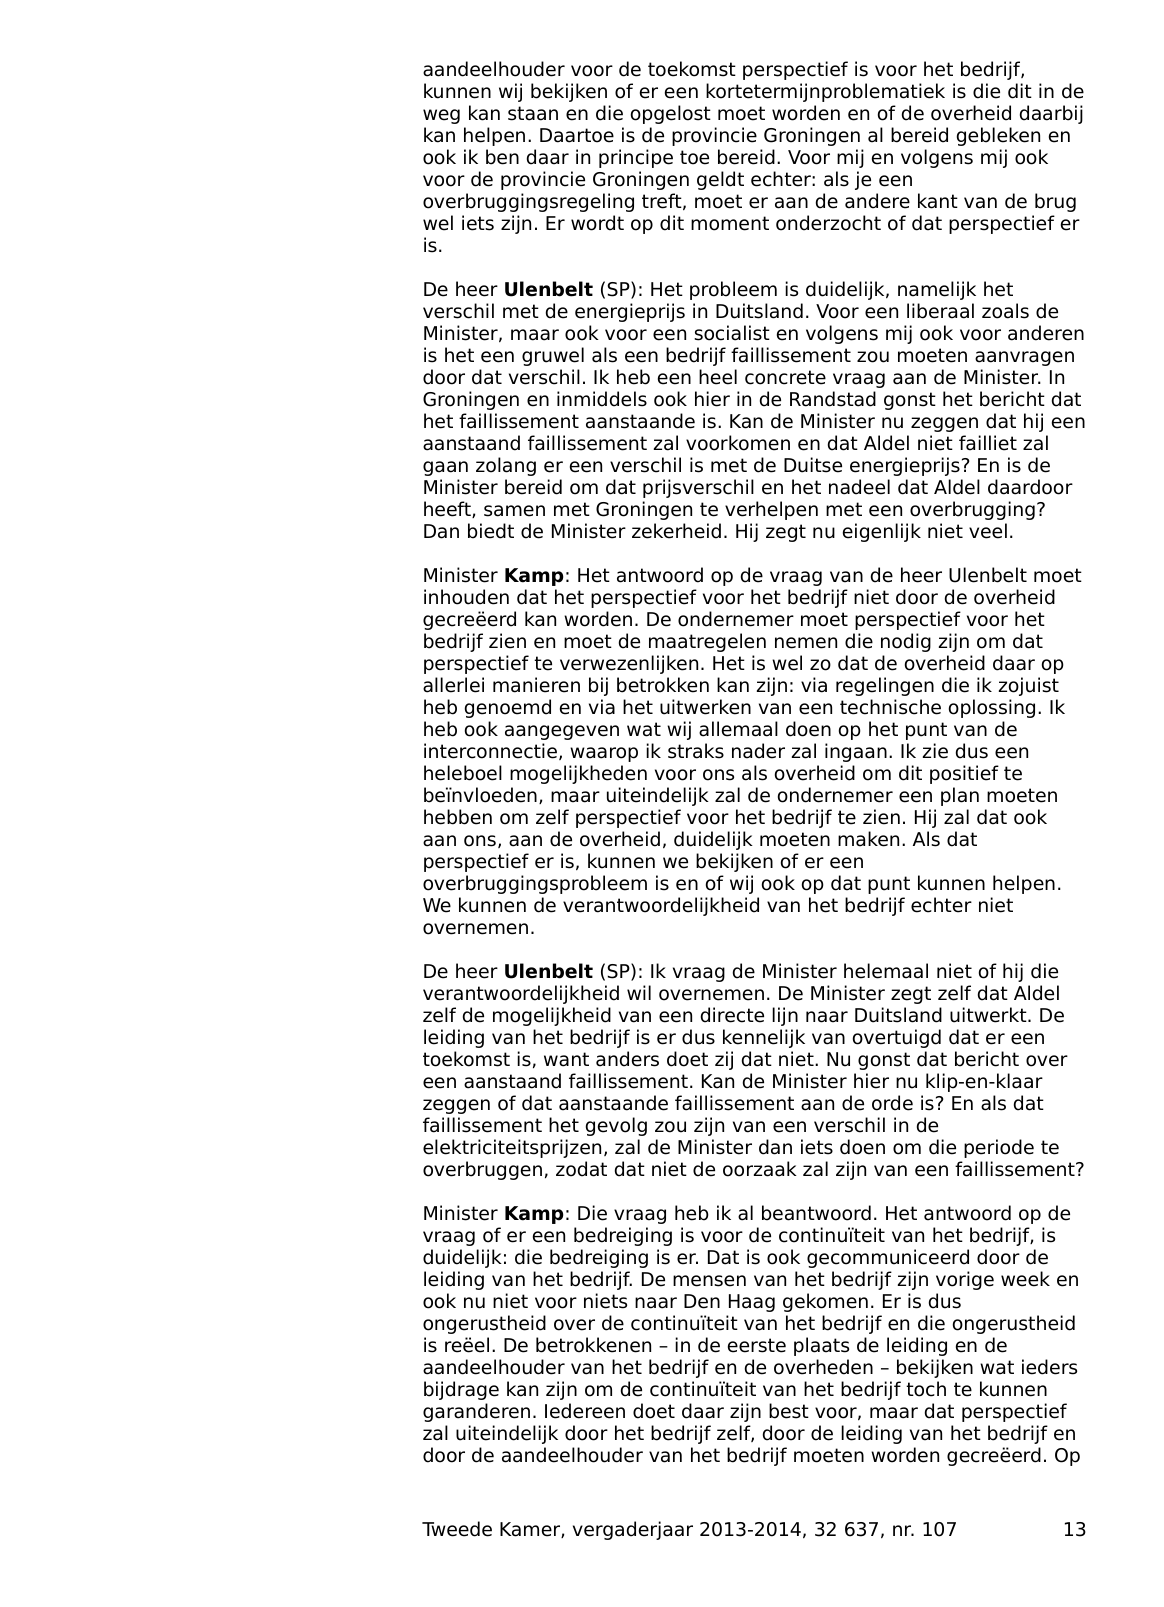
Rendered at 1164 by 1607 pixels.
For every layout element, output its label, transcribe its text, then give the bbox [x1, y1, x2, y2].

text aandeelhouder voor de toekomst perspectief is voor het bedrijf, kunnen wij bekijken of er een kortetermijnproblematiek is die dit in de weg kan staan en die opgelost moet worden en of de overheid daarbij kan helpen. Daartoe is de provincie Groningen al bereid gebleken en ook ik ben daar in principe toe bereid. Voor mij en volgens mij ook voor de provincie Groningen geldt echter: als je een overbruggingsregeling treft, moet er aan de andere kant van de brug wel iets zijn. Er wordt op dit moment onderzocht of dat perspectief er is. [422, 59, 1087, 257]
text De heer Ulenbelt (SP): Ik vraag de Minister helemaal niet of hij die verantwoordelijkheid wil overnemen. De Minister zegt zelf dat Aldel zelf de mogelijkheid van een directe lijn naar Duitsland uitwerkt. De leiding van het bedrijf is er dus kennelijk van overtuigd dat er een toekomst is, want anders doet zij dat niet. Nu gonst dat bericht over een aanstaand faillissement. Kan de Minister hier nu klip-en-klaar zeggen of dat aanstaande faillissement aan de orde is? En als dat faillissement het gevolg zou zijn van een verschil in de elektriciteitsprijzen, zal de Minister dan iets doen om die periode te overbruggen, zodat dat niet de oorzaak zal zijn van een faillissement? [422, 961, 1087, 1181]
text Minister Kamp: Die vraag heb ik al beantwoord. Het antwoord op de vraag of er een bedreiging is voor de continuïteit van het bedrijf, is duidelijk: die bedreiging is er. Dat is ook gecommuniceerd door de leiding van het bedrijf. De mensen van het bedrijf zijn vorige week en ook nu niet voor niets naar Den Haag gekomen. Er is dus ongerustheid over de continuïteit van het bedrijf en die ongerustheid is reëel. De betrokkenen – in de eerste plaats de leiding en de aandeelhouder van het bedrijf en de overheden – bekijken wat ieders bijdrage kan zijn om de continuïteit van het bedrijf toch te kunnen garanderen. Iedereen doet daar zijn best voor, maar dat perspectief zal uiteindelijk door het bedrijf zelf, door de leiding van het bedrijf en door de aandeelhouder van het bedrijf moeten worden gecreëerd. Op [422, 1203, 1087, 1467]
text Minister Kamp: Het antwoord op de vraag van de heer Ulenbelt moet inhouden dat het perspectief voor het bedrijf niet door de overheid gecreëerd kan worden. De ondernemer moet perspectief voor het bedrijf zien en moet de maatregelen nemen die nodig zijn om dat perspectief te verwezenlijken. Het is wel zo dat de overheid daar op allerlei manieren bij betrokken kan zijn: via regelingen die ik zojuist heb genoemd en via het uitwerken van een technische oplossing. Ik heb ook aangegeven wat wij allemaal doen op het punt van de interconnectie, waarop ik straks nader zal ingaan. Ik zie dus een heleboel mogelijkheden voor ons als overheid om dit positief te beïnvloeden, maar uiteindelijk zal de ondernemer een plan moeten hebben om zelf perspectief voor het bedrijf te zien. Hij zal dat ook aan ons, aan de overheid, duidelijk moeten maken. Als dat perspectief er is, kunnen we bekijken of er een overbruggingsprobleem is en of wij ook op dat punt kunnen helpen. We kunnen de verantwoordelijkheid van het bedrijf echter niet overnemen. [422, 565, 1087, 939]
text De heer Ulenbelt (SP): Het probleem is duidelijk, namelijk het verschil met de energieprijs in Duitsland. Voor een liberaal zoals de Minister, maar ook voor een socialist en volgens mij ook voor anderen is het een gruwel als een bedrijf faillissement zou moeten aanvragen door dat verschil. Ik heb een heel concrete vraag aan de Minister. In Groningen en inmiddels ook hier in de Randstad gonst het bericht dat het faillissement aanstaande is. Kan de Minister nu zeggen dat hij een aanstaand faillissement zal voorkomen en dat Aldel niet failliet zal gaan zolang er een verschil is met de Duitse energieprijs? En is de Minister bereid om dat prijsverschil en het nadeel dat Aldel daardoor heeft, samen met Groningen te verhelpen met een overbrugging? Dan biedt de Minister zekerheid. Hij zegt nu eigenlijk niet veel. [422, 279, 1087, 543]
